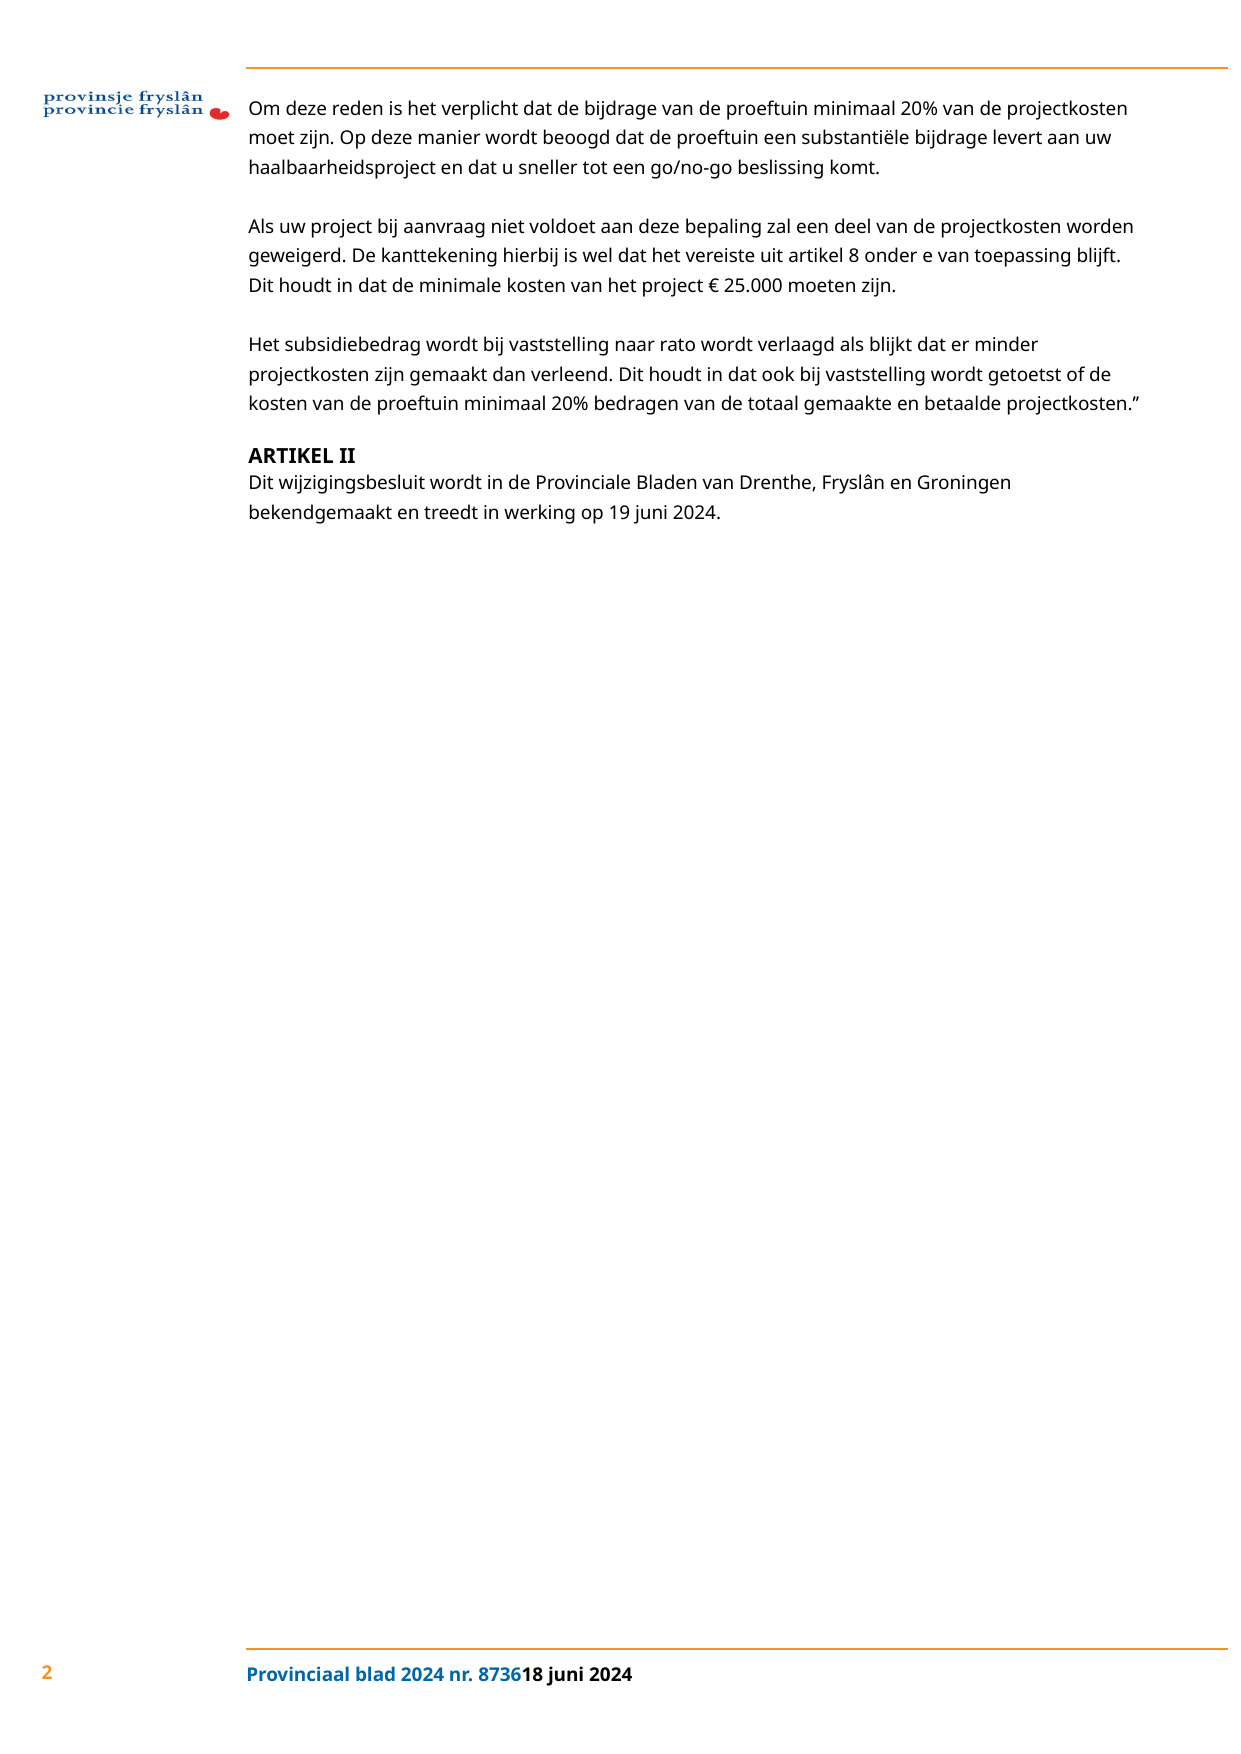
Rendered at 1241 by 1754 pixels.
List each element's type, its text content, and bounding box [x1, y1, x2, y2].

text Het subsidiebedrag wordt bij vaststelling naar rato wordt verlaagd als blijkt dat er minder projectkosten zijn gemaakt dan verleend. Dit houdt in dat ook bij vaststelling wordt getoetst of de kosten van de proeftuin minimaal 20% bedragen van de totaal gemaakte en betaalde projectkosten.’’ [248, 331, 1152, 416]
picture [41, 47, 231, 172]
text ARTIKEL II [248, 441, 1152, 469]
text Om deze reden is het verplicht dat de bijdrage van de proeftuin minimaal 20% van de projectkosten moet zijn. Op deze manier wordt beoogd dat de proeftuin een substantiële bijdrage levert aan uw haalbaarheidsproject en dat u sneller tot een go/no-go beslissing komt. [248, 95, 1152, 180]
text Dit wijzigingsbesluit wordt in de Provinciale Bladen van Drenthe, Fryslân en Groningen bekendgemaakt en treedt in werking op 19 juni 2024. [248, 469, 1152, 525]
text Als uw project bij aanvraag niet voldoet aan deze bepaling zal een deel van de projectkosten worden geweigerd. De kanttekening hierbij is wel dat het vereiste uit artikel 8 onder e van toepassing blijft. Dit houdt in dat de minimale kosten van het project € 25.000 moeten zijn. [248, 213, 1152, 298]
